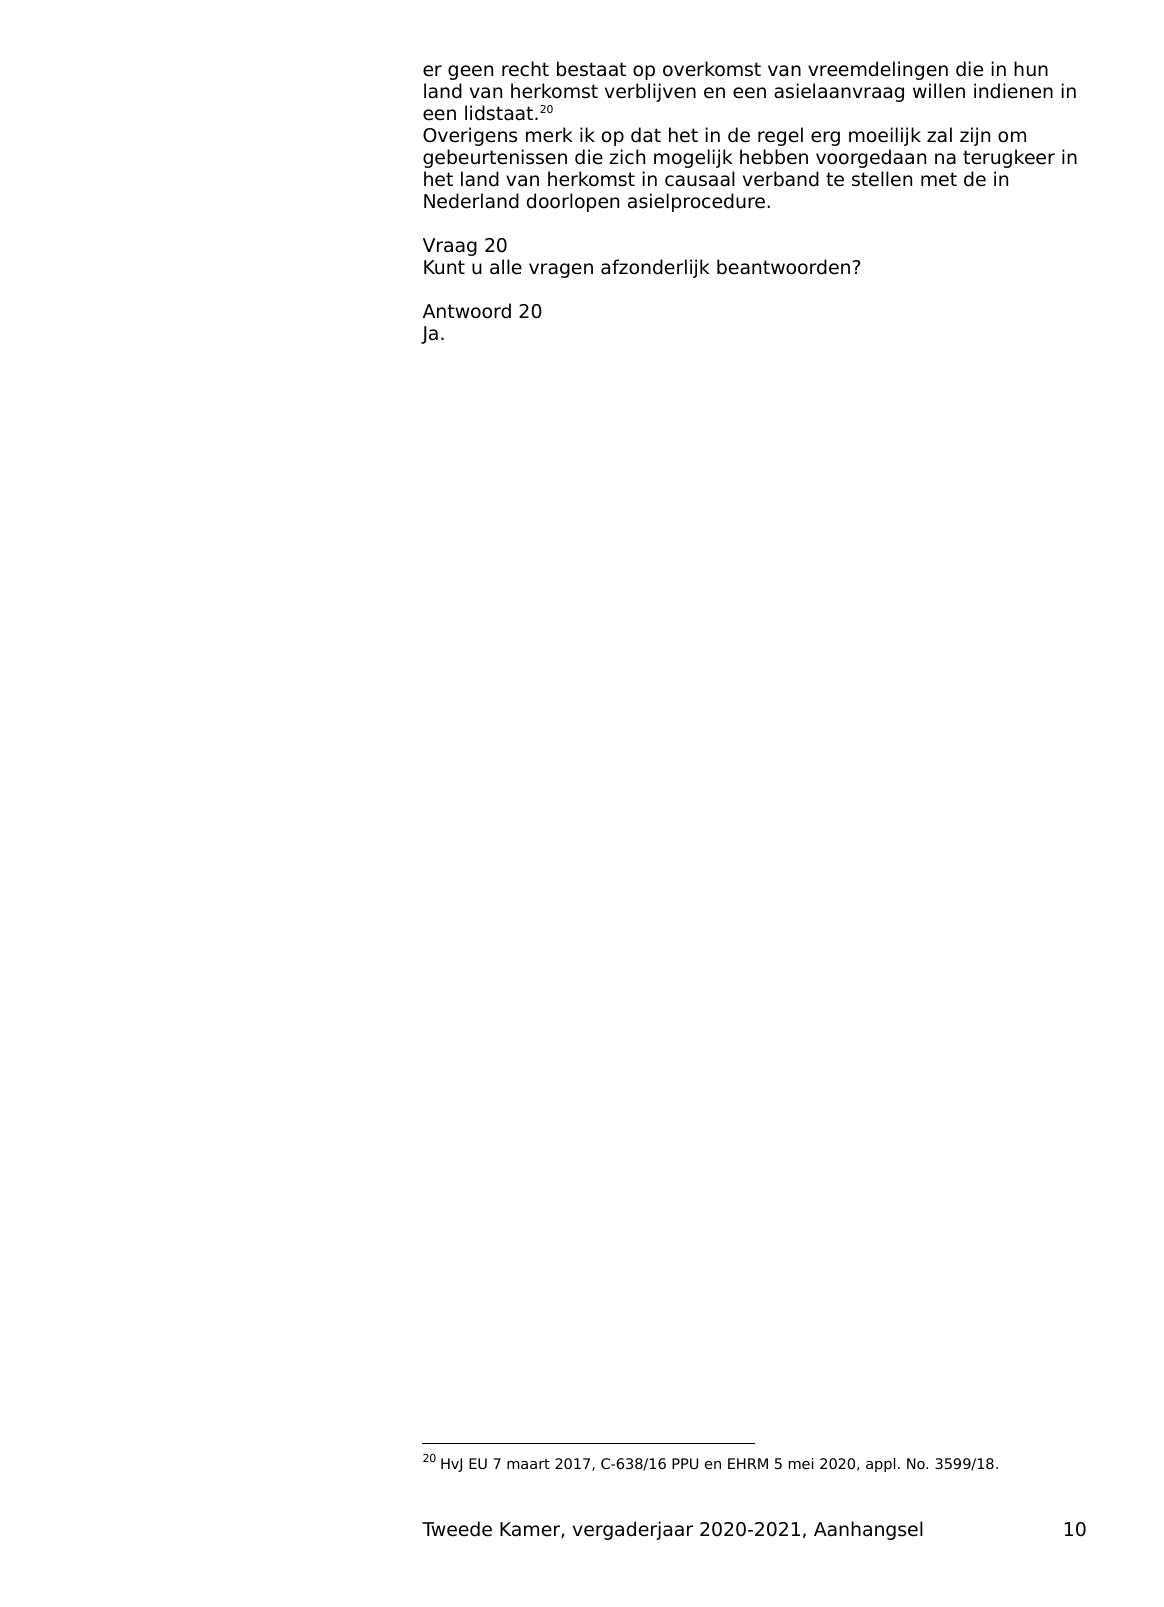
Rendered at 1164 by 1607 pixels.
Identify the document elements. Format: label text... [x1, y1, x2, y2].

text Kunt u alle vragen afzonderlijk beantwoorden? [422, 257, 1087, 279]
text HvJ EU 7 maart 2017, C-638/16 PPU en EHRM 5 mei 2020, appl. No. 3599/18. [422, 1452, 1087, 1474]
text Overigens merk ik op dat het in de regel erg moeilijk zal zijn om gebeurtenissen die zich mogelijk hebben voorgedaan na terugkeer in het land van herkomst in causaal verband te stellen met de in Nederland doorlopen asielprocedure. [422, 125, 1087, 213]
text Ja. [422, 323, 1087, 345]
text er geen recht bestaat op overkomst van vreemdelingen die in hun land van herkomst verblijven en een asielaanvraag willen indienen in een lidstaat. [422, 59, 1087, 125]
text Antwoord 20 [422, 301, 1087, 323]
text Vraag 20 [422, 235, 1087, 257]
